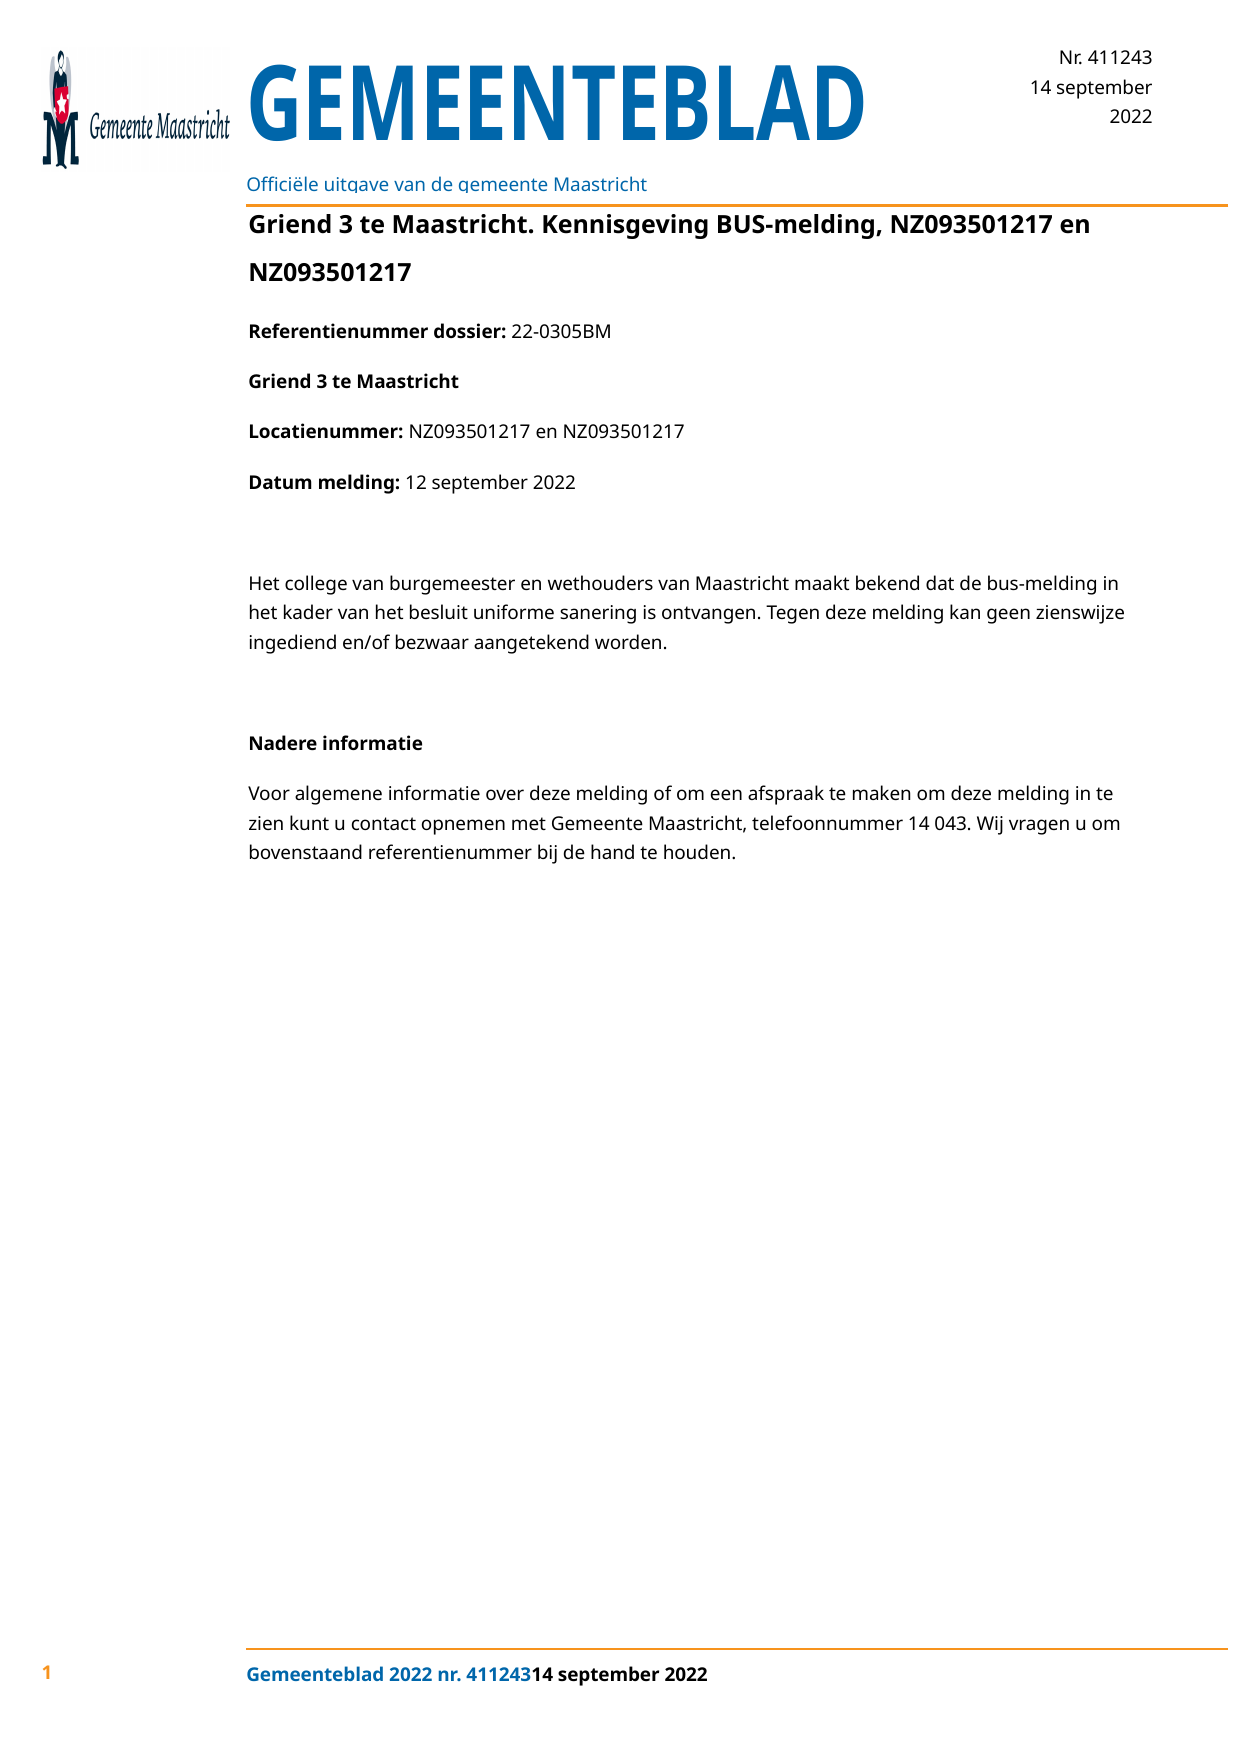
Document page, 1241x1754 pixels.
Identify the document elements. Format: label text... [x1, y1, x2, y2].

text Referentienummer dossier: 22-0305BM [248, 318, 1152, 344]
picture [41, 47, 231, 172]
text Locatienummer: NZ093501217 en NZ093501217 [248, 419, 1152, 444]
text Nadere informatie [248, 730, 1152, 756]
text Griend 3 te Maastricht. Kennisgeving BUS-melding, NZ093501217 en NZ093501217 [248, 207, 1152, 288]
text Het college van burgemeester en wethouders van Maastricht maakt bekend dat de bus-melding in het kader van het besluit uniforme sanering is ontvangen. Tegen deze melding kan geen zienswijze ingediend en/of bezwaar aangetekend worden. [248, 570, 1152, 655]
text Datum melding: 12 september 2022 [248, 469, 1152, 495]
text Griend 3 te Maastricht [248, 368, 1152, 394]
text Voor algemene informatie over deze melding of om een afspraak te maken om deze melding in te zien kunt u contact opnemen met Gemeente Maastricht, telefoonnummer 14 043. Wij vragen u om bovenstaand referentienummer bij de hand te houden. [248, 780, 1152, 865]
